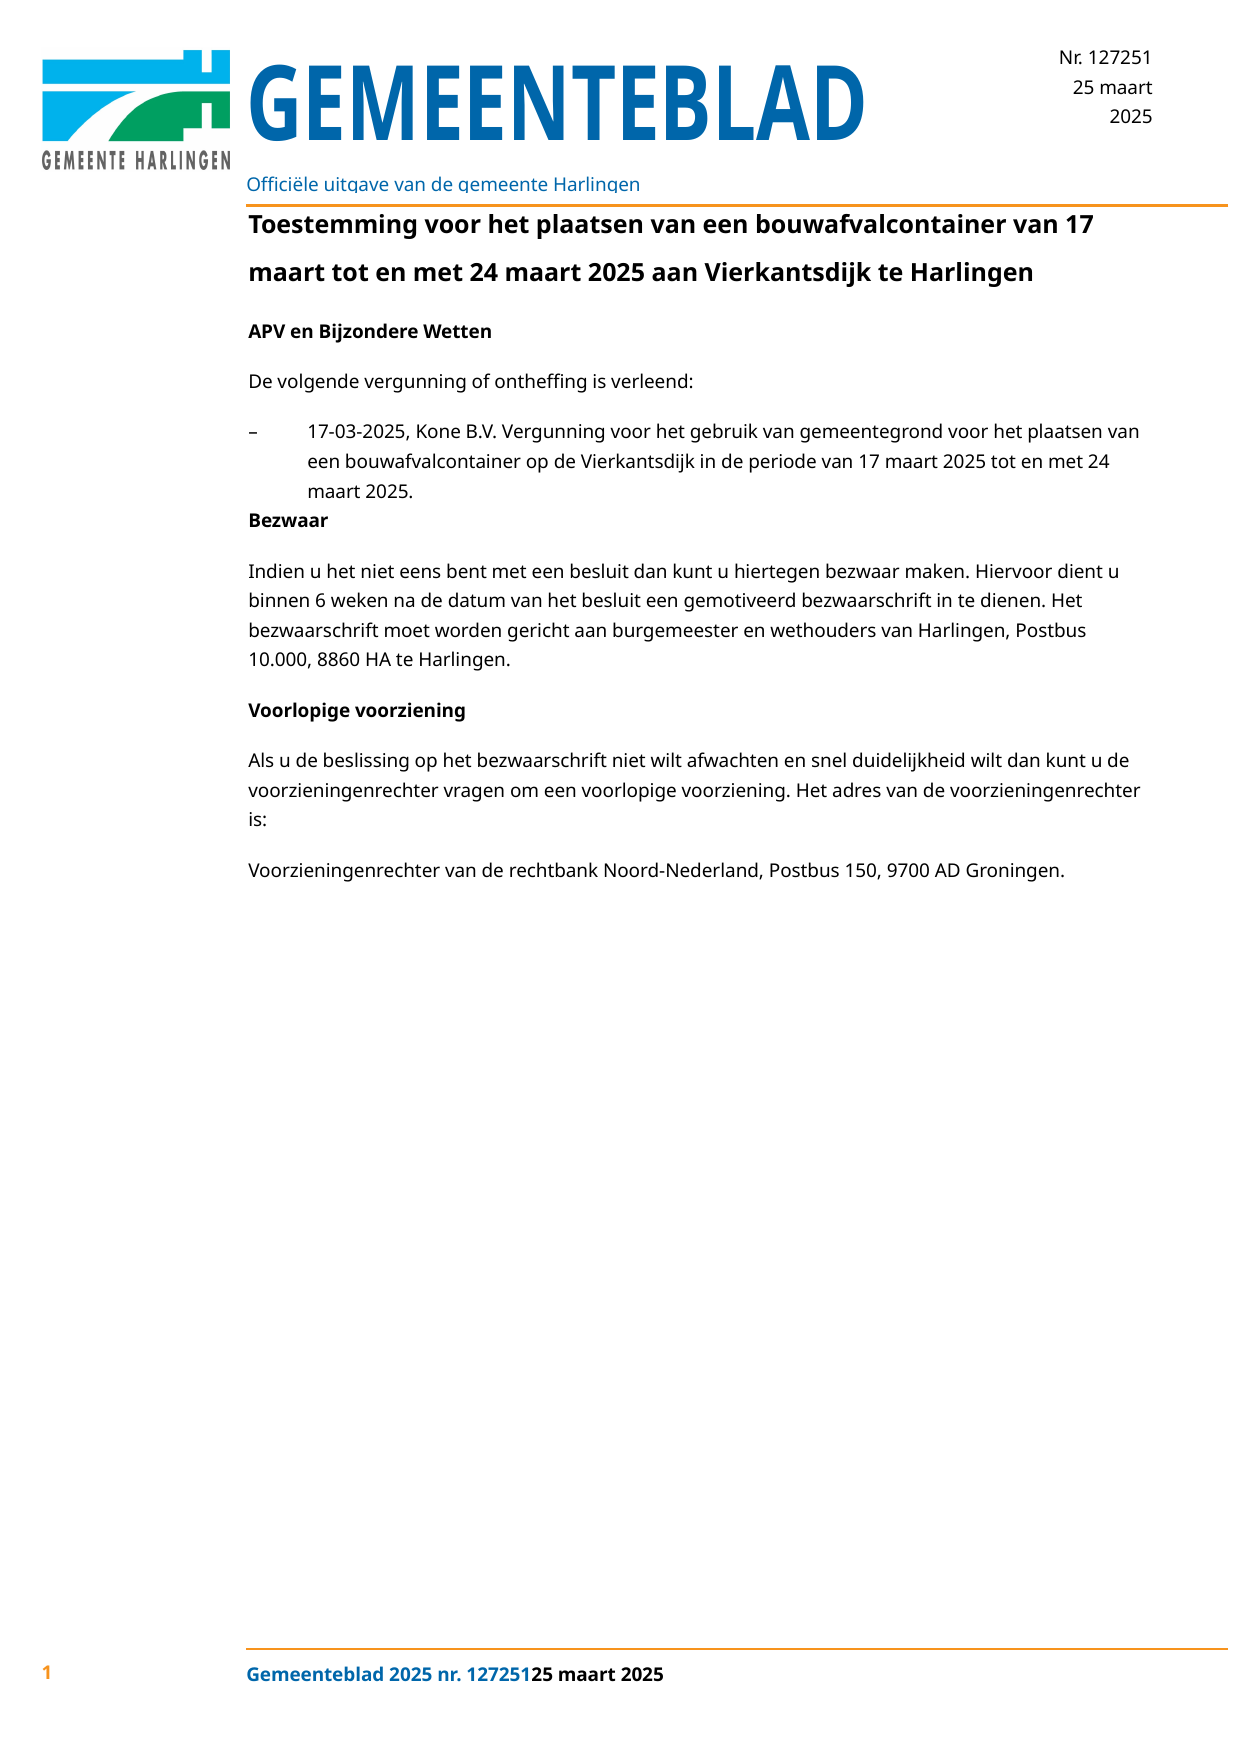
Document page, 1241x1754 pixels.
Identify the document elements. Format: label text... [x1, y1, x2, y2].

text Indien u het niet eens bent met een besluit dan kunt u hiertegen bezwaar maken. Hiervoor dient u binnen 6 weken na de datum van het besluit een gemotiveerd bezwaarschrift in te dienen. Het bezwaarschrift moet worden gericht aan burgemeester en wethouders van Harlingen, Postbus 10.000, 8860 HA te Harlingen. [248, 558, 1152, 672]
text Als u de beslissing op het bezwaarschrift niet wilt afwachten en snel duidelijkheid wilt dan kunt u de voorzieningenrechter vragen om een voorlopige voorziening. Het adres van de voorzieningenrechter is: [248, 747, 1152, 832]
text Bezwaar [248, 507, 1152, 533]
text De volgende vergunning of ontheffing is verleend: [248, 368, 1152, 394]
text APV en Bijzondere Wetten [248, 318, 1152, 344]
text Voorzieningenrechter van de rechtbank Noord-Nederland, Postbus 150, 9700 AD Groningen. [248, 857, 1152, 883]
text Toestemming voor het plaatsen van een bouwafvalcontainer van 17 maart tot en met 24 maart 2025 aan Vierkantsdijk te Harlingen [248, 207, 1152, 288]
list 17-03-2025, Kone B.V. Vergunning voor het gebruik van gemeentegrond voor het plaatsen van een bouwafvalcontainer op de Vierkantsdijk in de periode van 17 maart 2025 tot en met 24 maart 2025. [248, 419, 1152, 504]
picture [41, 47, 231, 172]
text Voorlopige voorziening [248, 697, 1152, 723]
